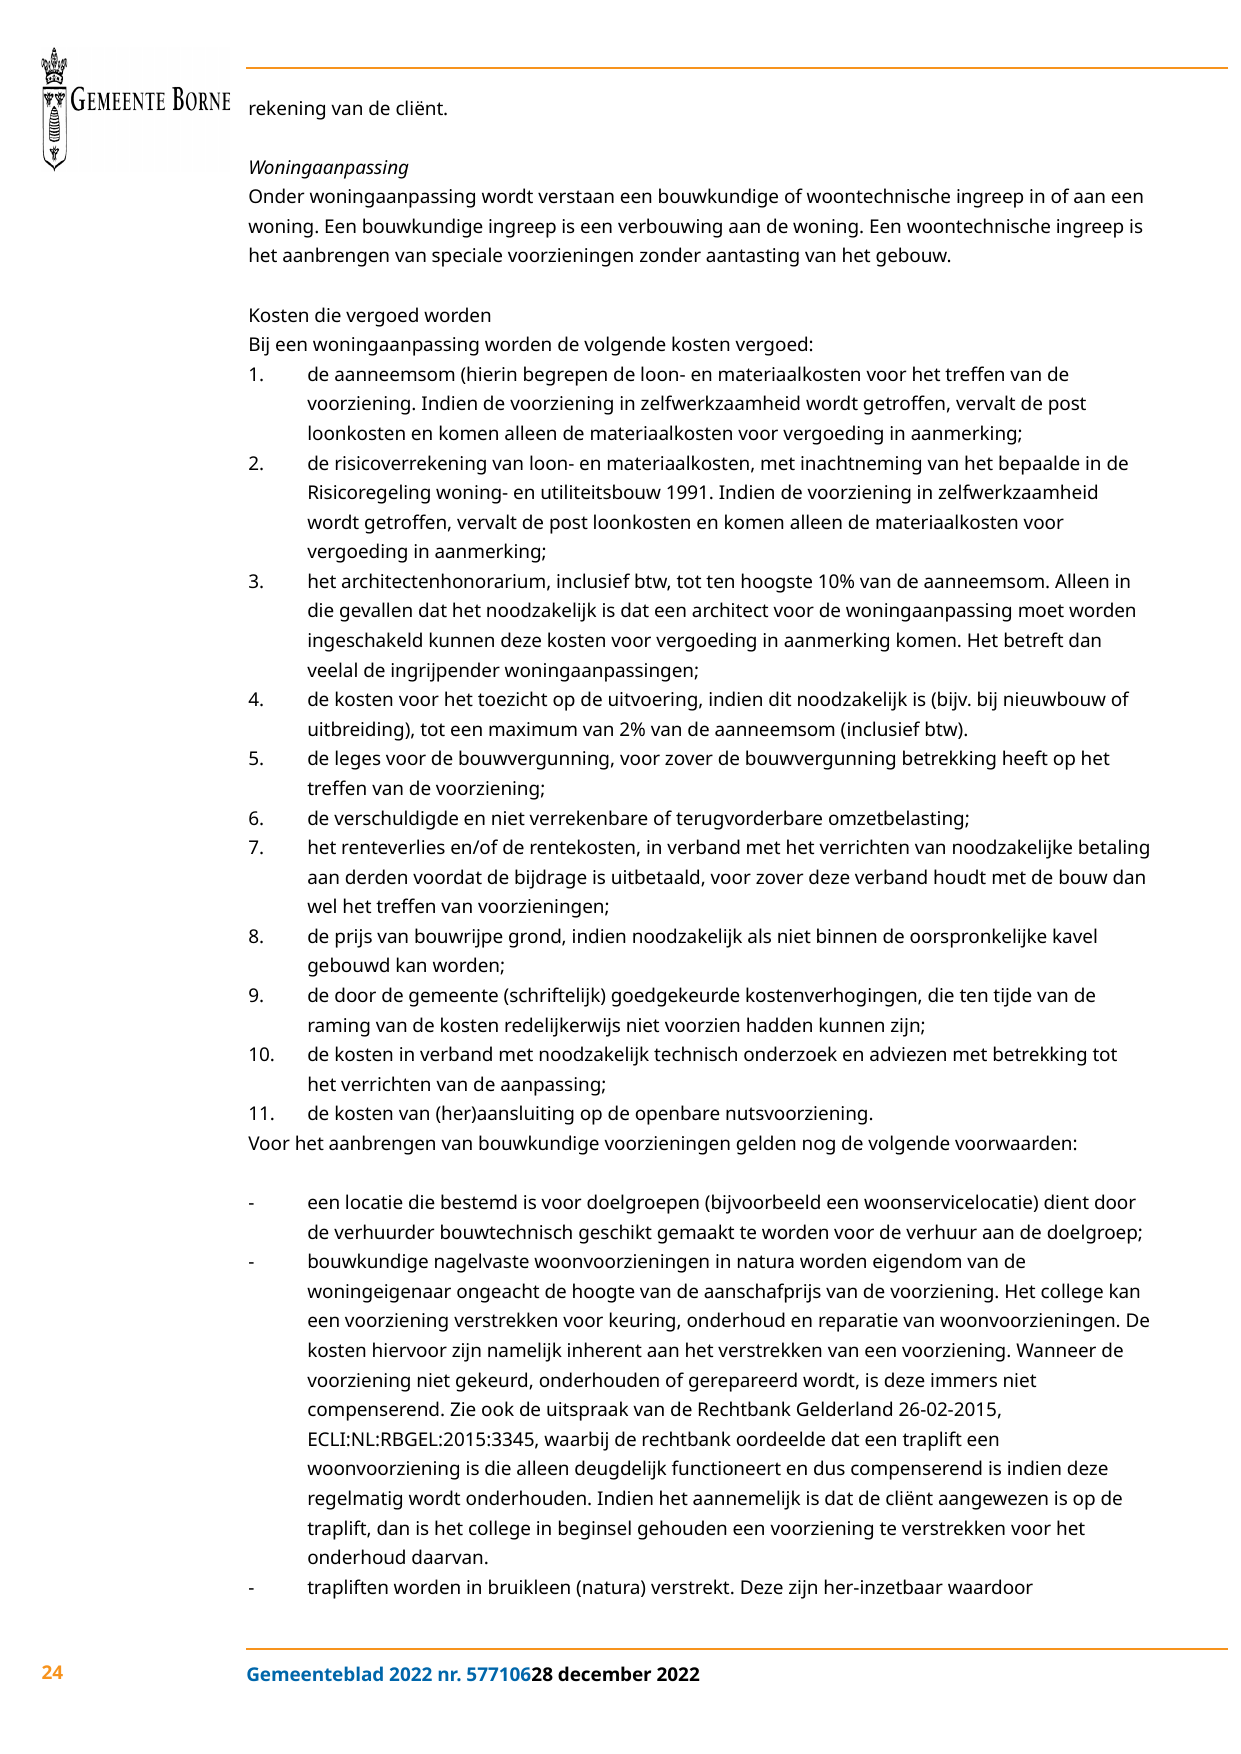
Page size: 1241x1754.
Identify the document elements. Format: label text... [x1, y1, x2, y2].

text Bij een woningaanpassing worden de volgende kosten vergoed: [248, 331, 1152, 357]
list het renteverlies en/of de rentekosten, in verband met het verrichten van noodzakelijke betaling aan derden voordat de bijdrage is uitbetaald, voor zover deze verband houdt met de bouw dan wel het treffen van voorzieningen; [248, 834, 1152, 919]
list de verschuldigde en niet verrekenbare of terugvorderbare omzetbelasting; [248, 805, 1152, 831]
text Kosten die vergoed worden [248, 302, 1152, 328]
text Woningaanpassing [248, 154, 1152, 180]
text rekening van de cliënt. [248, 95, 1152, 121]
list de kosten van (her)aansluiting op de openbare nutsvoorziening. [248, 1101, 1152, 1126]
list de kosten voor het toezicht op de uitvoering, indien dit noodzakelijk is (bijv. bij nieuwbouw of uitbreiding), tot een maximum van 2% van de aanneemsom (inclusief btw). [248, 686, 1152, 742]
list bouwkundige nagelvaste woonvoorzieningen in natura worden eigendom van de woningeigenaar ongeacht de hoogte van de aanschafprijs van de voorziening. Het college kan een voorziening verstrekken voor keuring, onderhoud en reparatie van woonvoorzieningen. De kosten hiervoor zijn namelijk inherent aan het verstrekken van een voorziening. Wanneer de voorziening niet gekeurd, onderhouden of gerepareerd wordt, is deze immers niet compenserend. Zie ook de uitspraak van de Rechtbank Gelderland 26-02-2015, ECLI:NL:RBGEL:2015:3345, waarbij de rechtbank oordeelde dat een traplift een woonvoorziening is die alleen deugdelijk functioneert en dus compenserend is indien deze regelmatig wordt onderhouden. Indien het aannemelijk is dat de cliënt aangewezen is op de traplift, dan is het college in beginsel gehouden een voorziening te verstrekken voor het onderhoud daarvan. [248, 1248, 1152, 1570]
picture [41, 47, 231, 172]
list het architectenhonorarium, inclusief btw, tot ten hoogste 10% van de aanneemsom. Alleen in die gevallen dat het noodzakelijk is dat een architect voor de woningaanpassing moet worden ingeschakeld kunnen deze kosten voor vergoeding in aanmerking komen. Het betreft dan veelal de ingrijpender woningaanpassingen; [248, 568, 1152, 683]
list de prijs van bouwrijpe grond, indien noodzakelijk als niet binnen de oorspronkelijke kavel gebouwd kan worden; [248, 923, 1152, 978]
list de door de gemeente (schriftelijk) goedgekeurde kostenverhogingen, die ten tijde van de raming van de kosten redelijkerwijs niet voorzien hadden kunnen zijn; [248, 982, 1152, 1038]
list een locatie die bestemd is voor doelgroepen (bijvoorbeeld een woonservicelocatie) dient door de verhuurder bouwtechnisch geschikt gemaakt te worden voor de verhuur aan de doelgroep; [248, 1189, 1152, 1245]
list de aanneemsom (hierin begrepen de loon- en materiaalkosten voor het treffen van de voorziening. Indien de voorziening in zelfwerkzaamheid wordt getroffen, vervalt de post loonkosten en komen alleen de materiaalkosten voor vergoeding in aanmerking; [248, 361, 1152, 446]
list de leges voor de bouwvergunning, voor zover de bouwvergunning betrekking heeft op het treffen van de voorziening; [248, 746, 1152, 801]
text Voor het aanbrengen van bouwkundige voorzieningen gelden nog de volgende voorwaarden: [248, 1130, 1152, 1156]
list de risicoverrekening van loon- en materiaalkosten, met inachtneming van het bepaalde in de Risicoregeling woning- en utiliteitsbouw 1991. Indien de voorziening in zelfwerkzaamheid wordt getroffen, vervalt de post loonkosten en komen alleen de materiaalkosten voor vergoeding in aanmerking; [248, 450, 1152, 564]
list trapliften worden in bruikleen (natura) verstrekt. Deze zijn her-inzetbaar waardoor [248, 1574, 1152, 1600]
list de kosten in verband met noodzakelijk technisch onderzoek en adviezen met betrekking tot het verrichten van de aanpassing; [248, 1041, 1152, 1097]
text Onder woningaanpassing wordt verstaan een bouwkundige of woontechnische ingreep in of aan een woning. Een bouwkundige ingreep is een verbouwing aan de woning. Een woontechnische ingreep is het aanbrengen van speciale voorzieningen zonder aantasting van het gebouw. [248, 183, 1152, 268]
